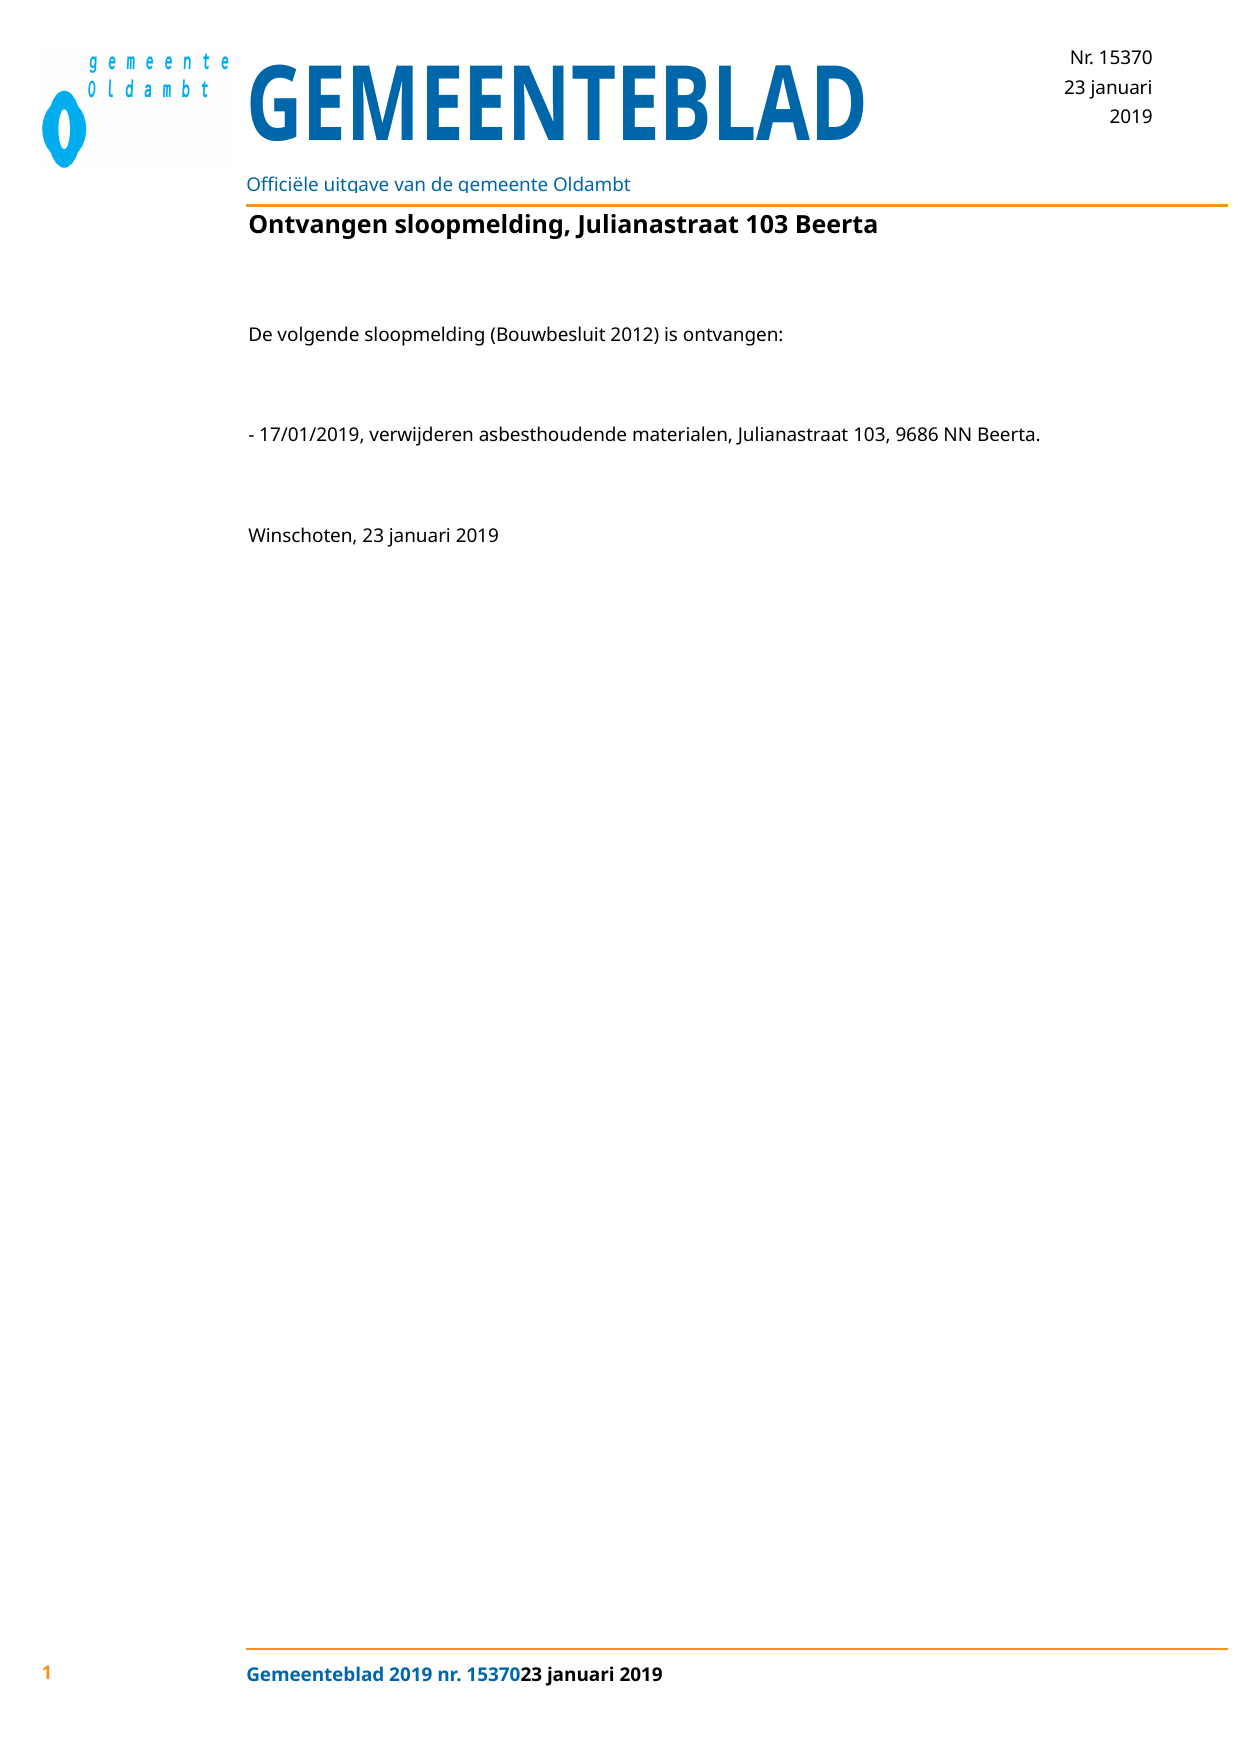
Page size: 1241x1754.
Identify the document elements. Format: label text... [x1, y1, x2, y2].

text - 17/01/2019, verwijderen asbesthoudende materialen, Julianastraat 103, 9686 NN Beerta. [248, 422, 1152, 447]
text Winschoten, 23 januari 2019 [248, 522, 1152, 548]
text De volgende sloopmelding (Bouwbesluit 2012) is ontvangen: [248, 321, 1152, 346]
picture [41, 47, 231, 172]
text Ontvangen sloopmelding, Julianastraat 103 Beerta [248, 207, 1152, 241]
